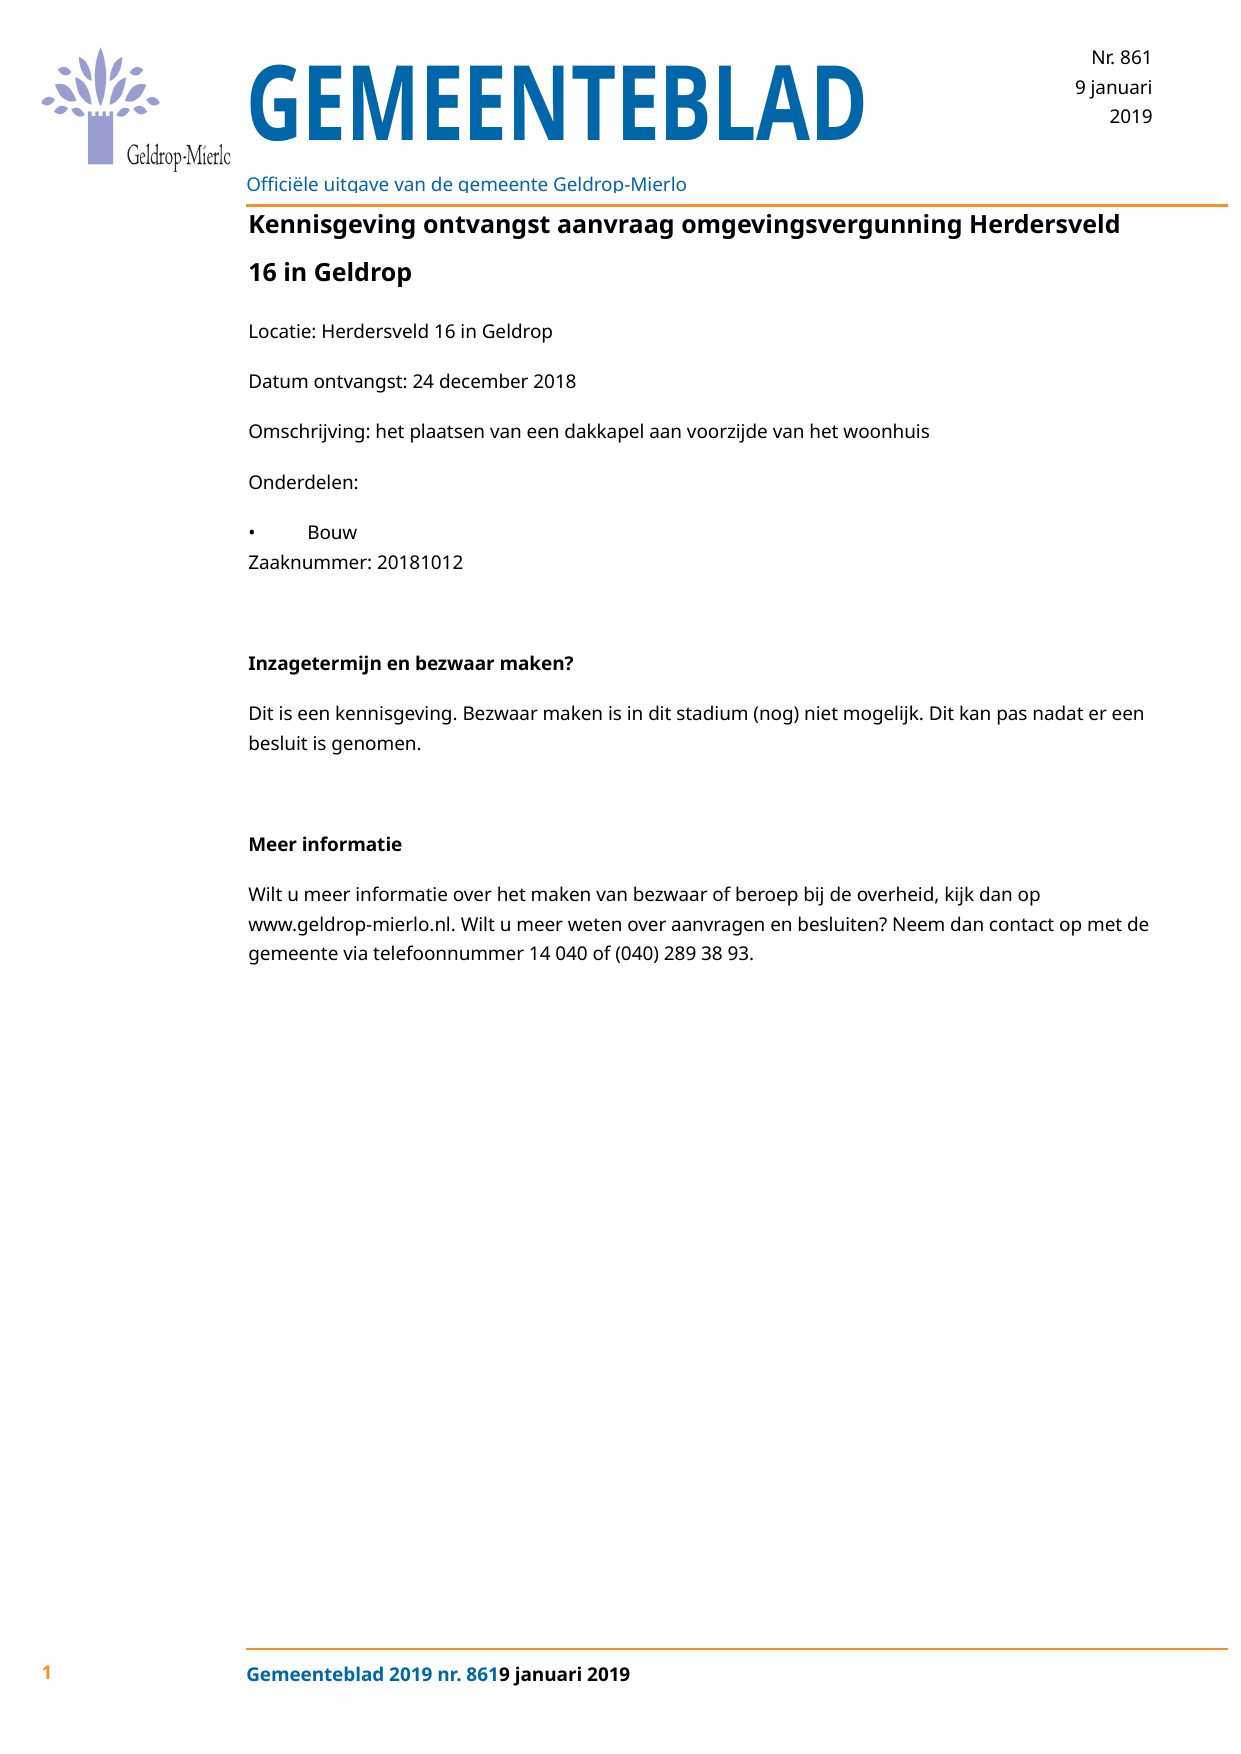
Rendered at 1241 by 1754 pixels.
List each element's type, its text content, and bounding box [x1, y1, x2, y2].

text Onderdelen: [248, 469, 1152, 495]
text Dit is een kennisgeving. Bezwaar maken is in dit stadium (nog) niet mogelijk. Dit kan pas nadat er een besluit is genomen. [248, 700, 1152, 756]
text Meer informatie [248, 831, 1152, 857]
list Bouw [248, 519, 1152, 545]
text Inzagetermijn en bezwaar maken? [248, 650, 1152, 676]
picture [41, 47, 231, 172]
text Wilt u meer informatie over het maken van bezwaar of beroep bij de overheid, kijk dan op www.geldrop-mierlo.nl. Wilt u meer weten over aanvragen en besluiten? Neem dan contact op met de gemeente via telefoonnummer 14 040 of (040) 289 38 93. [248, 881, 1152, 966]
text Kennisgeving ontvangst aanvraag omgevingsvergunning Herdersveld 16 in Geldrop [248, 207, 1152, 288]
text Datum ontvangst: 24 december 2018 [248, 368, 1152, 394]
text Locatie: Herdersveld 16 in Geldrop [248, 318, 1152, 344]
text Zaaknummer: 20181012 [248, 549, 1152, 575]
text Omschrijving: het plaatsen van een dakkapel aan voorzijde van het woonhuis [248, 419, 1152, 444]
